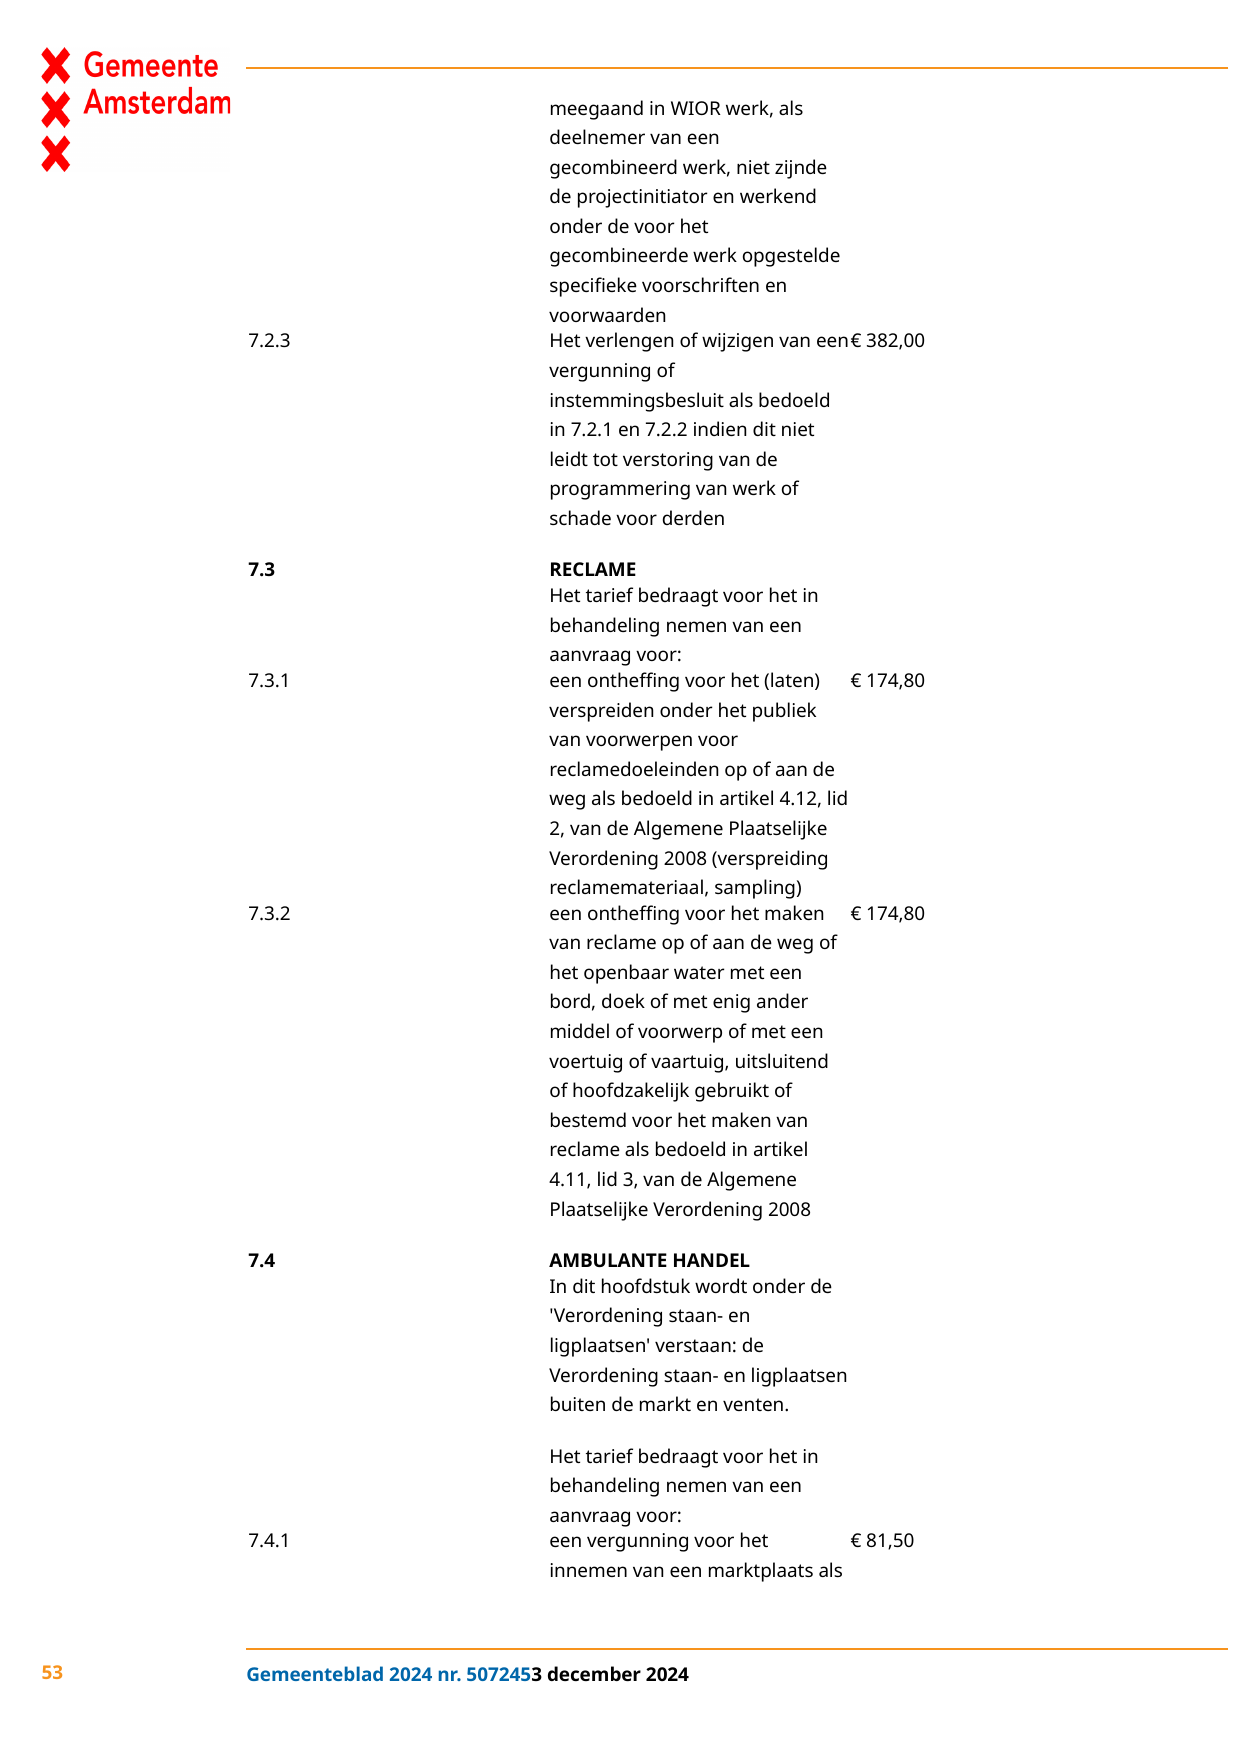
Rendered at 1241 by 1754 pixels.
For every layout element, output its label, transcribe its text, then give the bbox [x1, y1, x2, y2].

table_cell Het verlengen of wijzigen van een vergunning of instemmingsbesluit als bedoeld in 7.2.1 en 7.2.2 indien dit niet leidt tot verstoring van de programmering van werk of schade voor derden [549, 328, 850, 531]
table_cell In dit hoofdstuk wordt onder de 'Verordening staan- en ligplaatsen' verstaan: de Verordening staan- en ligplaatsen buiten de markt en venten. [549, 1273, 850, 1417]
table_cell [248, 582, 549, 667]
table_cell 7.3 [248, 557, 549, 582]
table_cell 7.4 [248, 1247, 549, 1273]
table_cell [850, 1273, 1152, 1417]
table_cell 7.4.1 [248, 1528, 549, 1583]
table_cell [850, 1247, 1152, 1273]
table_cell 7.3.1 [248, 667, 549, 900]
table_cell AMBULANTE HANDEL [549, 1247, 850, 1273]
table_cell € 174,80 [850, 667, 1152, 900]
table_cell [549, 1417, 850, 1443]
table_cell [549, 1222, 850, 1247]
table_cell [850, 1417, 1152, 1443]
table_cell [248, 531, 549, 557]
table_cell [248, 1417, 549, 1443]
table_cell [850, 95, 1152, 328]
table_cell [850, 557, 1152, 582]
table_cell [248, 95, 549, 328]
table_cell € 81,50 [850, 1528, 1152, 1583]
table_cell een ontheffing voor het maken van reclame op of aan de weg of het openbaar water met een bord, doek of met enig ander middel of voorwerp of met een voertuig of vaartuig, uitsluitend of hoofdzakelijk gebruikt of bestemd voor het maken van reclame als bedoeld in artikel 4.11, lid 3, van de Algemene Plaatselijke Verordening 2008 [549, 900, 850, 1222]
table_cell [850, 1222, 1152, 1247]
table_cell [850, 531, 1152, 557]
table_cell [850, 1443, 1152, 1528]
table_cell 7.3.2 [248, 900, 549, 1222]
table_cell [248, 1273, 549, 1417]
picture [41, 47, 231, 172]
table_cell € 174,80 [850, 900, 1152, 1222]
table_cell 7.2.3 [248, 328, 549, 531]
table_cell € 382,00 [850, 328, 1152, 531]
table_cell Het tarief bedraagt voor het in behandeling nemen van een aanvraag voor: [549, 582, 850, 667]
table_cell een vergunning voor het innemen van een marktplaats als [549, 1528, 850, 1583]
table_cell [850, 582, 1152, 667]
table_cell meegaand in WIOR werk, als deelnemer van een gecombineerd werk, niet zijnde de projectinitiator en werkend onder de voor het gecombineerde werk opgestelde specifieke voorschriften en voorwaarden [549, 95, 850, 328]
table_cell [248, 1222, 549, 1247]
table_cell RECLAME [549, 557, 850, 582]
table_cell [549, 531, 850, 557]
table_cell een ontheffing voor het (laten) verspreiden onder het publiek van voorwerpen voor reclamedoeleinden op of aan de weg als bedoeld in artikel 4.12, lid 2, van de Algemene Plaatselijke Verordening 2008 (verspreiding reclamemateriaal, sampling) [549, 667, 850, 900]
table_cell Het tarief bedraagt voor het in behandeling nemen van een aanvraag voor: [549, 1443, 850, 1528]
table_cell [248, 1443, 549, 1528]
